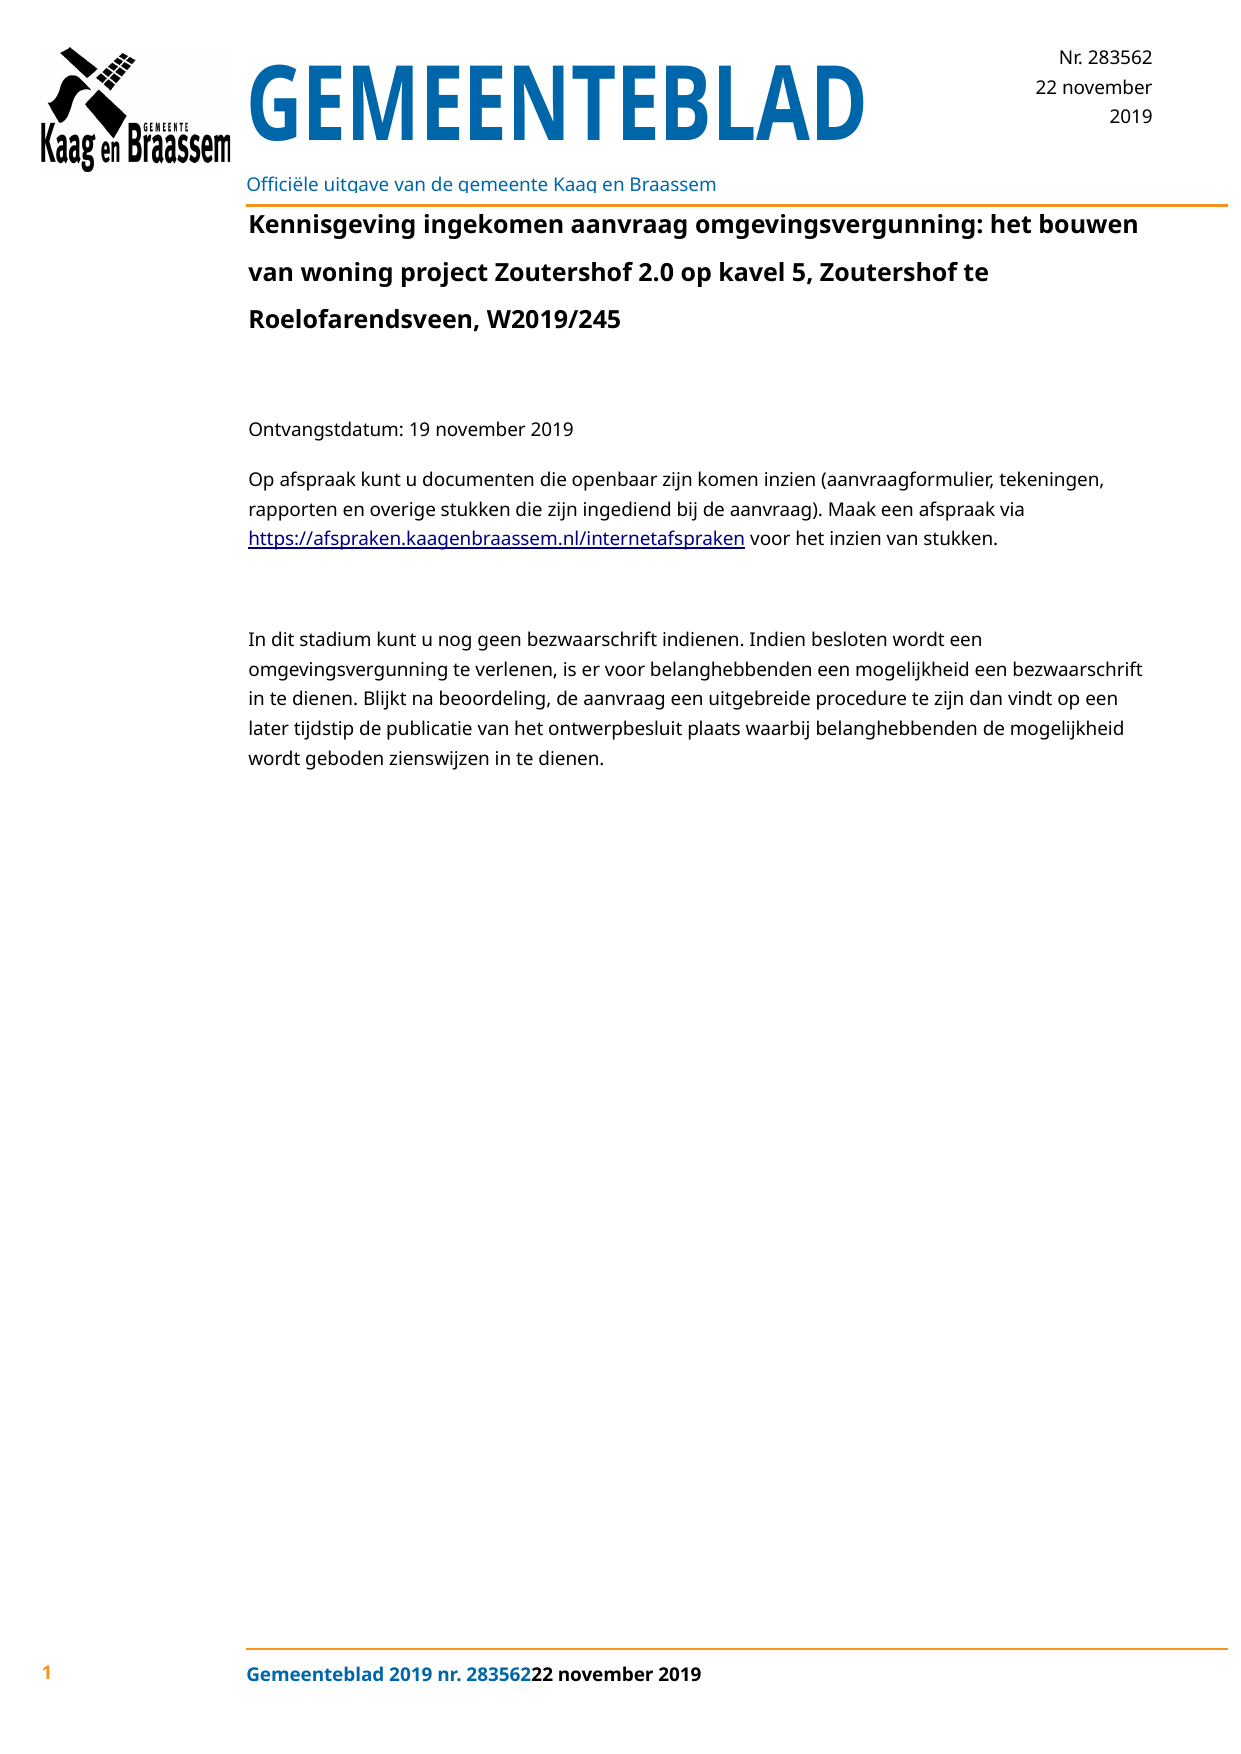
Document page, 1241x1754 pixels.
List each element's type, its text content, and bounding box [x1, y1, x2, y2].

text Ontvangstdatum: 19 november 2019 [248, 416, 1152, 442]
text Op afspraak kunt u documenten die openbaar zijn komen inzien (aanvraagformulier, tekeningen, rapporten en overige stukken die zijn ingediend bij de aanvraag). Maak een afspraak via https://afspraken.kaagenbraassem.nl/internetafspraken voor het inzien van stukken. [248, 466, 1152, 551]
picture [41, 47, 231, 172]
text Kennisgeving ingekomen aanvraag omgevingsvergunning: het bouwen van woning project Zoutershof 2.0 op kavel 5, Zoutershof te Roelofarendsveen, W2019/245 [248, 207, 1152, 336]
text In dit stadium kunt u nog geen bezwaarschrift indienen. Indien besloten wordt een omgevingsvergunning te verlenen, is er voor belanghebbenden een mogelijkheid een bezwaarschrift in te dienen. Blijkt na beoordeling, de aanvraag een uitgebreide procedure te zijn dan vindt op een later tijdstip de publicatie van het ontwerpbesluit plaats waarbij belanghebbenden de mogelijkheid wordt geboden zienswijzen in te dienen. [248, 626, 1152, 770]
